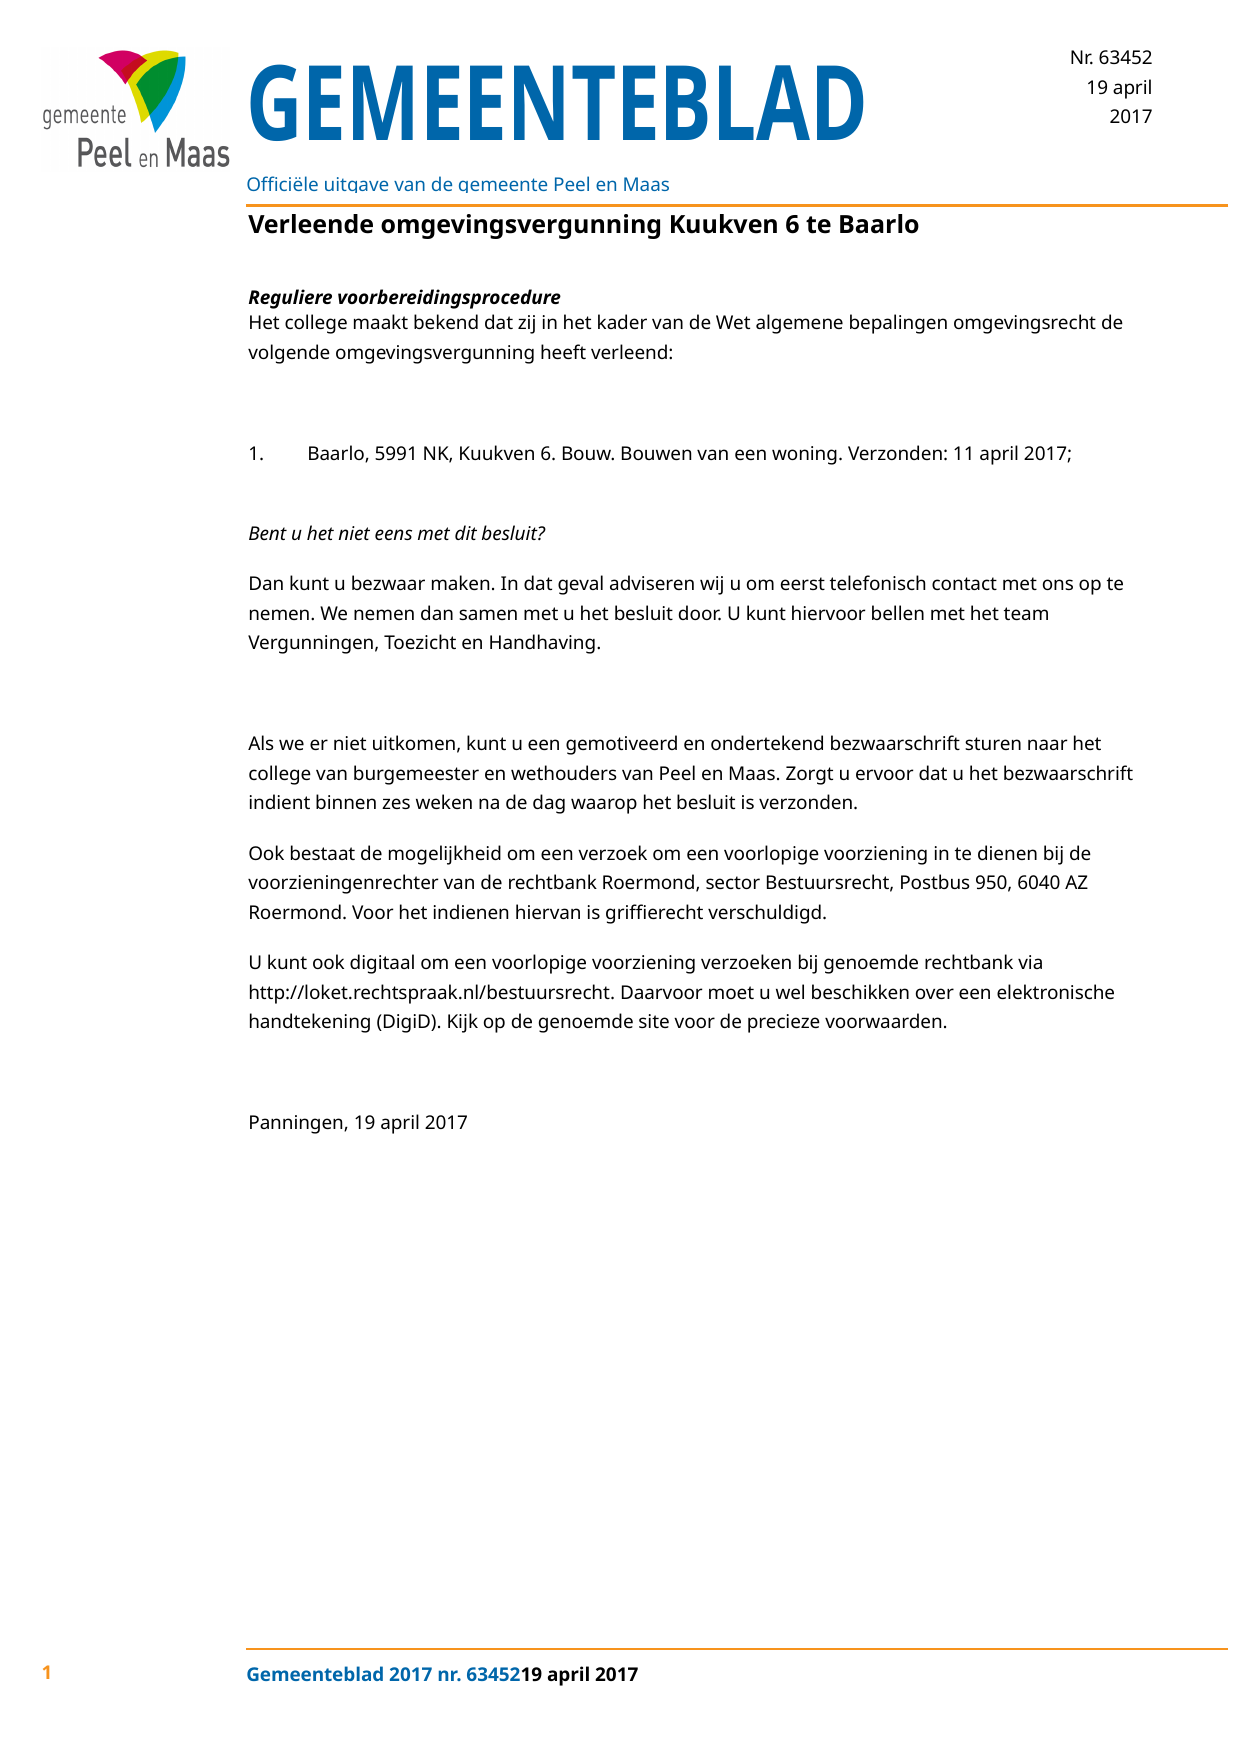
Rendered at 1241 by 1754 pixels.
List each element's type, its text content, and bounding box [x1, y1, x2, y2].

text Als we er niet uitkomen, kunt u een gemotiveerd en ondertekend bezwaarschrift sturen naar het college van burgemeester en wethouders van Peel en Maas. Zorgt u ervoor dat u het bezwaarschrift indient binnen zes weken na de dag waarop het besluit is verzonden. [248, 730, 1152, 815]
text Reguliere voorbereidingsprocedure [248, 284, 1152, 309]
text Bent u het niet eens met dit besluit? [248, 520, 1152, 546]
text U kunt ook digitaal om een voorlopige voorziening verzoeken bij genoemde rechtbank via http://loket.rechtspraak.nl/bestuursrecht. Daarvoor moet u wel beschikken over een elektronische handtekening (DigiD). Kijk op de genoemde site voor de precieze voorwaarden. [248, 949, 1152, 1034]
text Dan kunt u bezwaar maken. In dat geval adviseren wij u om eerst telefonisch contact met ons op te nemen. We nemen dan samen met u het besluit door. U kunt hiervoor bellen met het team Vergunningen, Toezicht en Handhaving. [248, 570, 1152, 655]
picture [41, 47, 231, 172]
list Baarlo, 5991 NK, Kuukven 6. Bouw. Bouwen van een woning. Verzonden: 11 april 2017; [248, 440, 1152, 466]
text Verleende omgevingsvergunning Kuukven 6 te Baarlo [248, 207, 1152, 241]
text Het college maakt bekend dat zij in het kader van de Wet algemene bepalingen omgevingsrecht de volgende omgevingsvergunning heeft verleend: [248, 309, 1152, 365]
text Panningen, 19 april 2017 [248, 1109, 1152, 1135]
text Ook bestaat de mogelijkheid om een verzoek om een voorlopige voorziening in te dienen bij de voorzieningenrechter van de rechtbank Roermond, sector Bestuursrecht, Postbus 950, 6040 AZ Roermond. Voor het indienen hiervan is griffierecht verschuldigd. [248, 840, 1152, 925]
